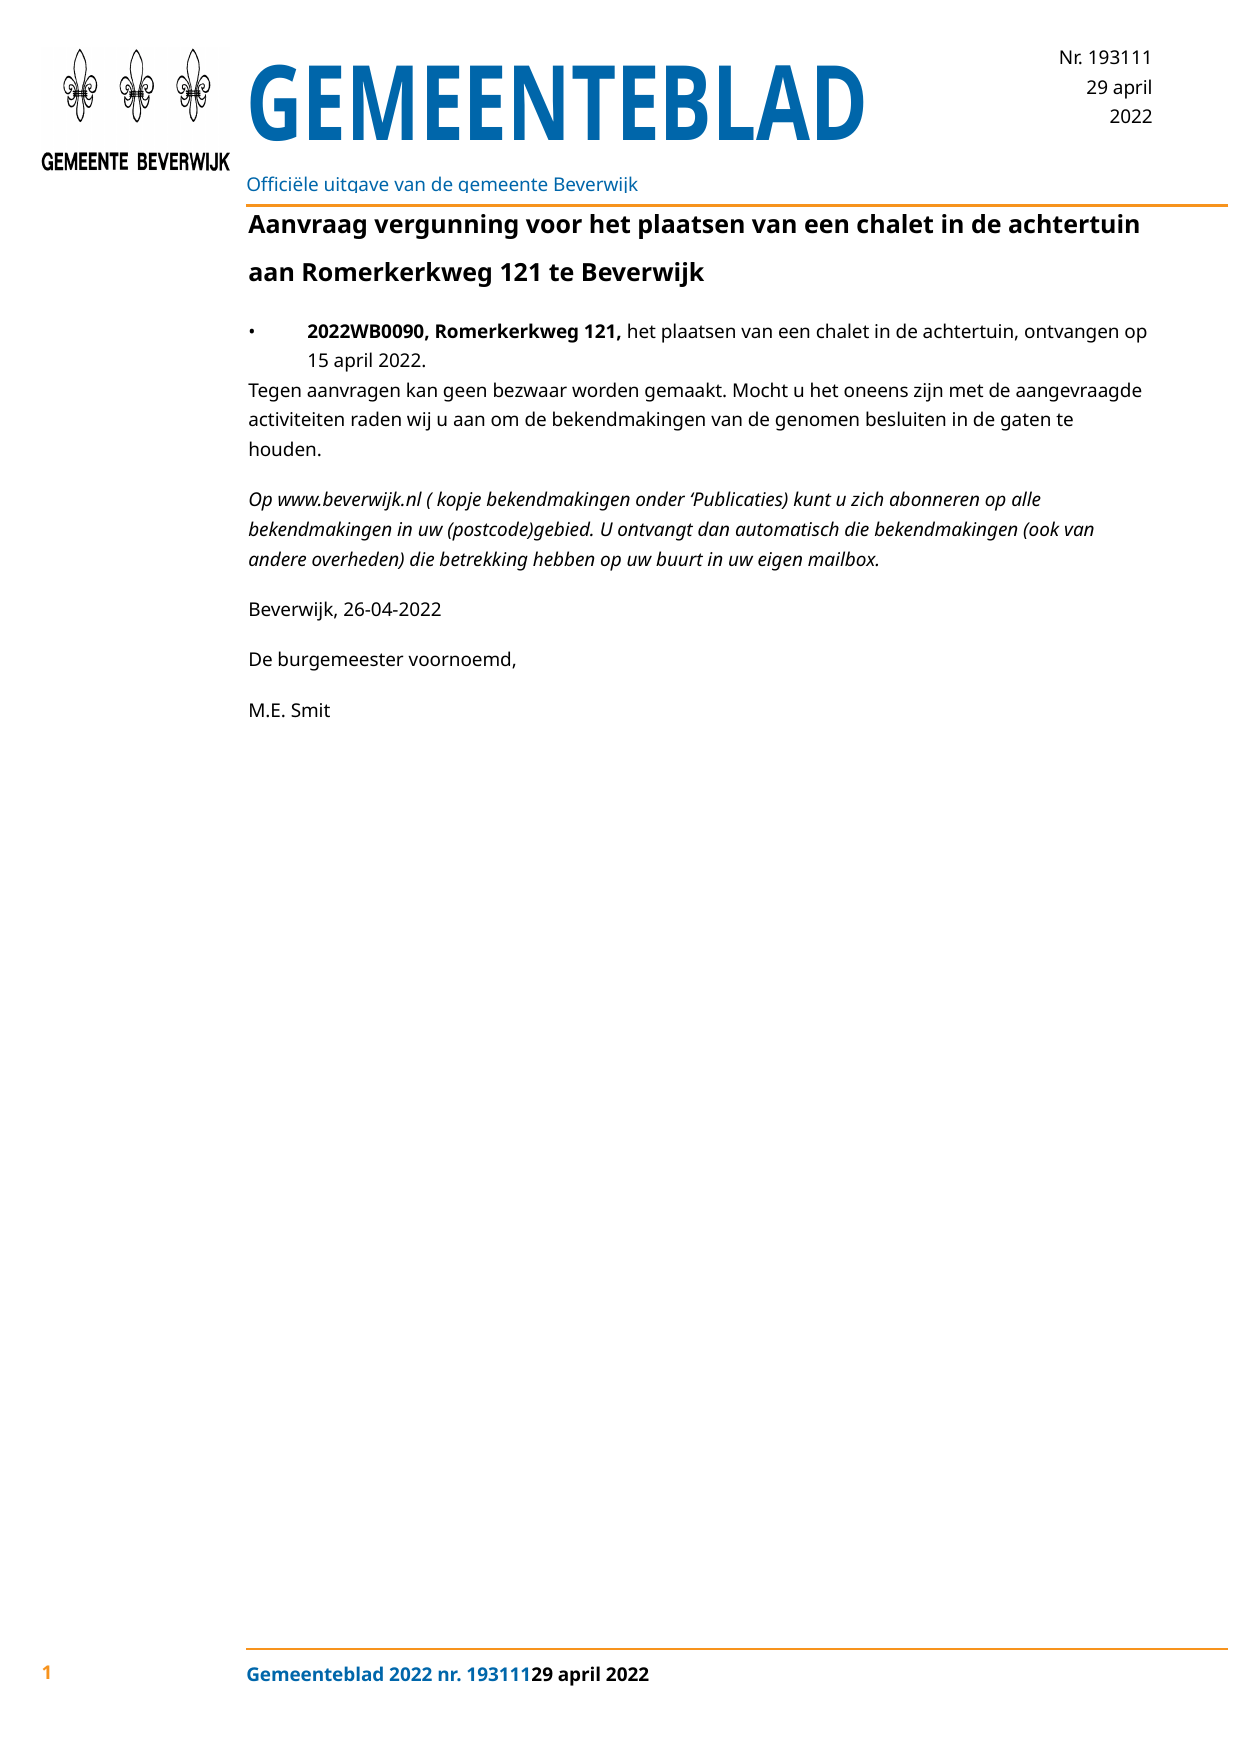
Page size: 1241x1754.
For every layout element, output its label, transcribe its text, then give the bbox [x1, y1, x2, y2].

text Aanvraag vergunning voor het plaatsen van een chalet in de achtertuin aan Romerkerkweg 121 te Beverwijk [248, 207, 1152, 288]
list 2022WB0090, Romerkerkweg 121, het plaatsen van een chalet in de achtertuin, ontvangen op 15 april 2022. [248, 318, 1152, 373]
text Op www.beverwijk.nl ( kopje bekendmakingen onder ‘Publicaties) kunt u zich abonneren op alle bekendmakingen in uw (postcode)gebied. U ontvangt dan automatisch die bekendmakingen (ook van andere overheden) die betrekking hebben op uw buurt in uw eigen mailbox. [248, 487, 1152, 572]
text De burgemeester voornoemd, [248, 647, 1152, 672]
text M.E. Smit [248, 697, 1152, 723]
text Tegen aanvragen kan geen bezwaar worden gemaakt. Mocht u het oneens zijn met de aangevraagde activiteiten raden wij u aan om de bekendmakingen van de genomen besluiten in de gaten te houden. [248, 377, 1152, 462]
picture [41, 47, 231, 172]
text Beverwijk, 26-04-2022 [248, 596, 1152, 622]
